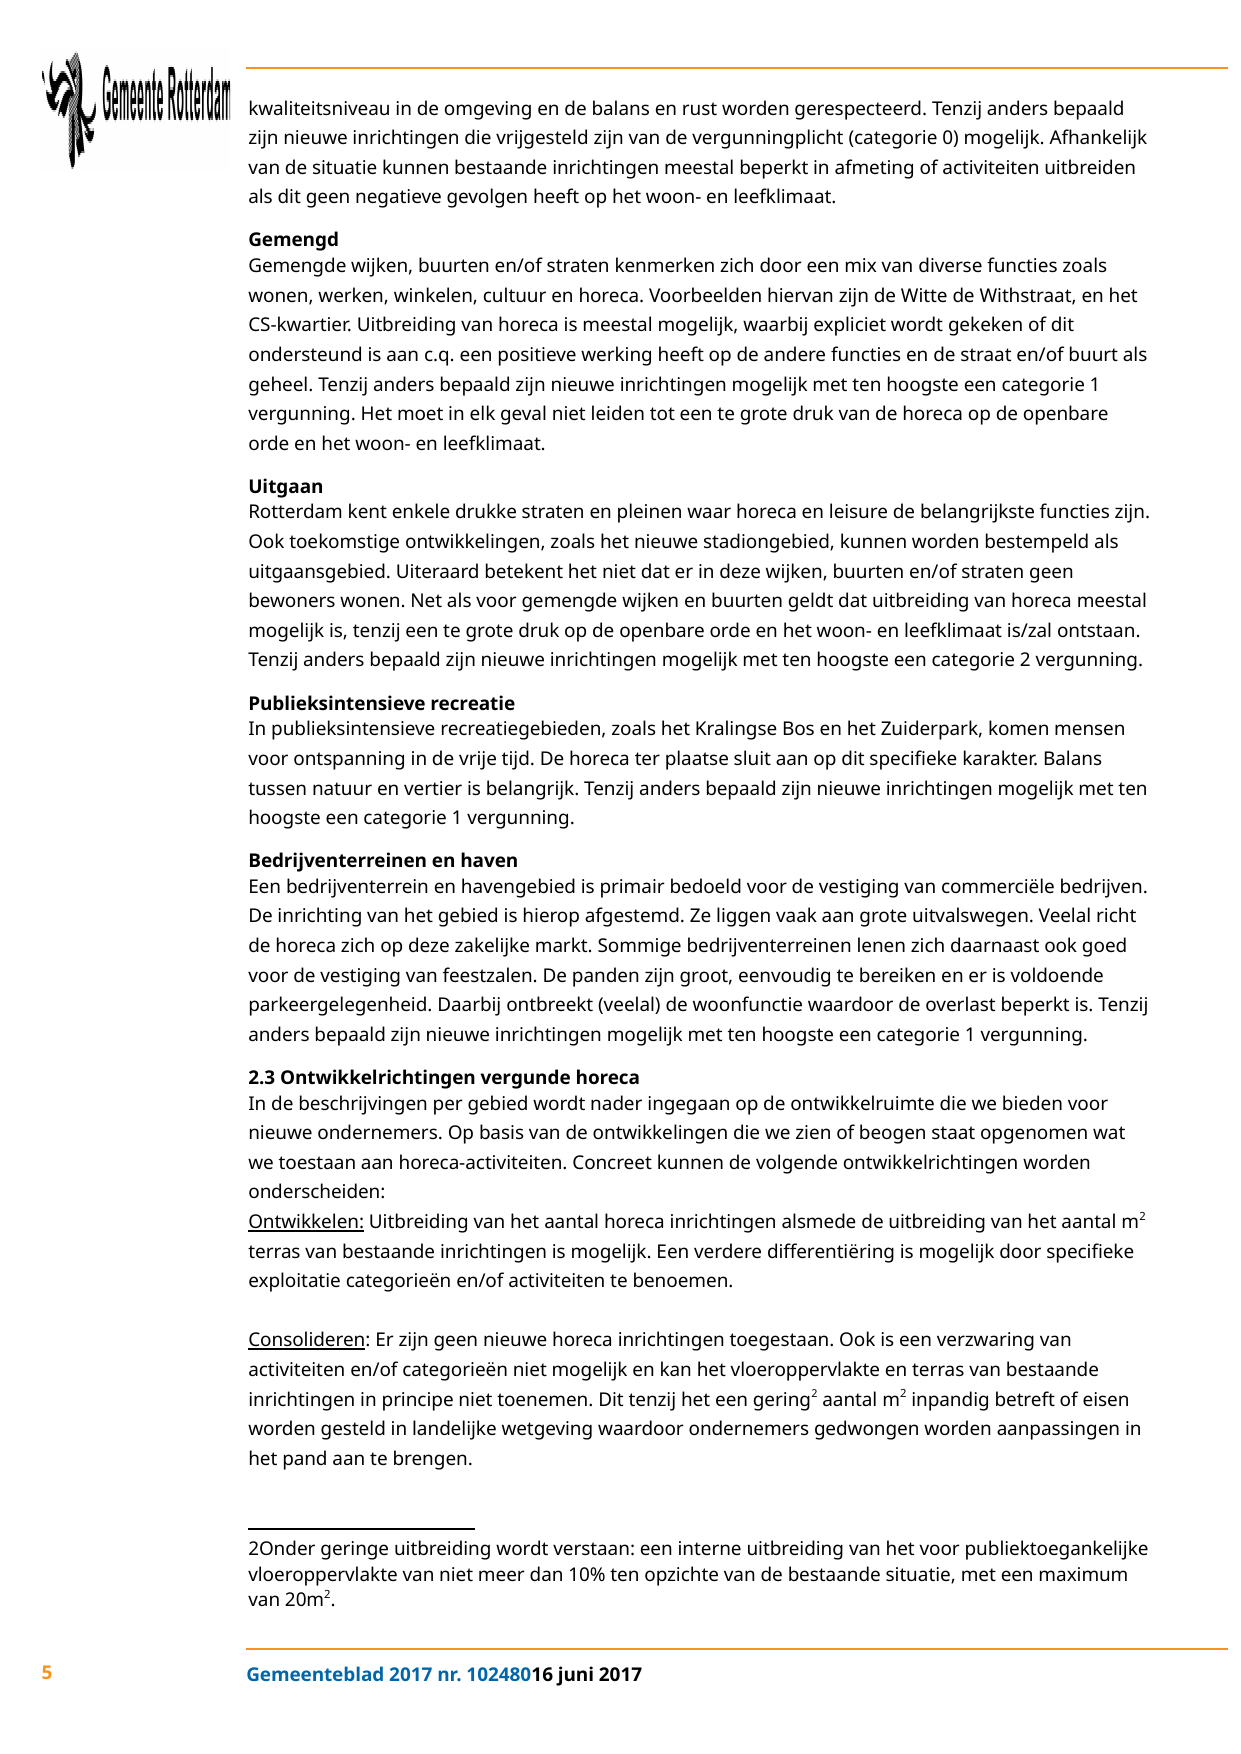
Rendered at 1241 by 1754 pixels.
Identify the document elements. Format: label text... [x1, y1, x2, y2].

text Gemengde wijken, buurten en/of straten kenmerken zich door een mix van diverse functies zoals wonen, werken, winkelen, cultuur en horeca. Voorbeelden hiervan zijn de Witte de Withstraat, en het CS-kwartier. Uitbreiding van horeca is meestal mogelijk, waarbij expliciet wordt gekeken of dit ondersteund is aan c.q. een positieve werking heeft op de andere functies en de straat en/of buurt als geheel. Tenzij anders bepaald zijn nieuwe inrichtingen mogelijk met ten hoogste een categorie 1 vergunning. Het moet in elk geval niet leiden tot een te grote druk van de horeca op de openbare orde en het woon- en leefklimaat. [248, 252, 1152, 456]
text 2.3 Ontwikkelrichtingen vergunde horeca [248, 1064, 1152, 1090]
text Consolideren: Er zijn geen nieuwe horeca inrichtingen toegestaan. Ook is een verzwaring van activiteiten en/of categorieën niet mogelijk en kan het vloeroppervlakte en terras van bestaande inrichtingen in principe niet toenemen. Dit tenzij het een gering aantal m2 inpandig betreft of eisen worden gesteld in landelijke wetgeving waardoor ondernemers gedwongen worden aanpassingen in het pand aan te brengen. [248, 1327, 1152, 1471]
text Gemengd [248, 227, 1152, 252]
text Uitgaan [248, 473, 1152, 499]
text Ontwikkelen: Uitbreiding van het aantal horeca inrichtingen alsmede de uitbreiding van het aantal m2 terras van bestaande inrichtingen is mogelijk. Een verdere differentiëring is mogelijk door specifieke exploitatie categorieën en/of activiteiten te benoemen. [248, 1208, 1152, 1293]
picture [41, 47, 231, 172]
text Rotterdam kent enkele drukke straten en pleinen waar horeca en leisure de belangrijkste functies zijn. Ook toekomstige ontwikkelingen, zoals het nieuwe stadiongebied, kunnen worden bestempeld als uitgaansgebied. Uiteraard betekent het niet dat er in deze wijken, buurten en/of straten geen bewoners wonen. Net als voor gemengde wijken en buurten geldt dat uitbreiding van horeca meestal mogelijk is, tenzij een te grote druk op de openbare orde en het woon- en leefklimaat is/zal ontstaan. Tenzij anders bepaald zijn nieuwe inrichtingen mogelijk met ten hoogste een categorie 2 vergunning. [248, 499, 1152, 672]
text Publieksintensieve recreatie [248, 690, 1152, 716]
text kwaliteitsniveau in de omgeving en de balans en rust worden gerespecteerd. Tenzij anders bepaald zijn nieuwe inrichtingen die vrijgesteld zijn van de vergunningplicht (categorie 0) mogelijk. Afhankelijk van de situatie kunnen bestaande inrichtingen meestal beperkt in afmeting of activiteiten uitbreiden als dit geen negatieve gevolgen heeft op het woon- en leefklimaat. [248, 95, 1152, 209]
text Bedrijventerreinen en haven [248, 847, 1152, 873]
text Onder geringe uitbreiding wordt verstaan: een interne uitbreiding van het voor publiektoegankelijke vloeroppervlakte van niet meer dan 10% ten opzichte van de bestaande situatie, met een maximum van 20m2. [248, 1535, 1152, 1612]
text In publieksintensieve recreatiegebieden, zoals het Kralingse Bos en het Zuiderpark, komen mensen voor ontspanning in de vrije tijd. De horeca ter plaatse sluit aan op dit specifieke karakter. Balans tussen natuur en vertier is belangrijk. Tenzij anders bepaald zijn nieuwe inrichtingen mogelijk met ten hoogste een categorie 1 vergunning. [248, 716, 1152, 830]
text Een bedrijventerrein en havengebied is primair bedoeld voor de vestiging van commerciële bedrijven. De inrichting van het gebied is hierop afgestemd. Ze liggen vaak aan grote uitvalswegen. Veelal richt de horeca zich op deze zakelijke markt. Sommige bedrijventerreinen lenen zich daarnaast ook goed voor de vestiging van feestzalen. De panden zijn groot, eenvoudig te bereiken en er is voldoende parkeergelegenheid. Daarbij ontbreekt (veelal) de woonfunctie waardoor de overlast beperkt is. Tenzij anders bepaald zijn nieuwe inrichtingen mogelijk met ten hoogste een categorie 1 vergunning. [248, 873, 1152, 1047]
text In de beschrijvingen per gebied wordt nader ingegaan op de ontwikkelruimte die we bieden voor nieuwe ondernemers. Op basis van de ontwikkelingen die we zien of beogen staat opgenomen wat we toestaan aan horeca-activiteiten. Concreet kunnen de volgende ontwikkelrichtingen worden onderscheiden: [248, 1090, 1152, 1204]
